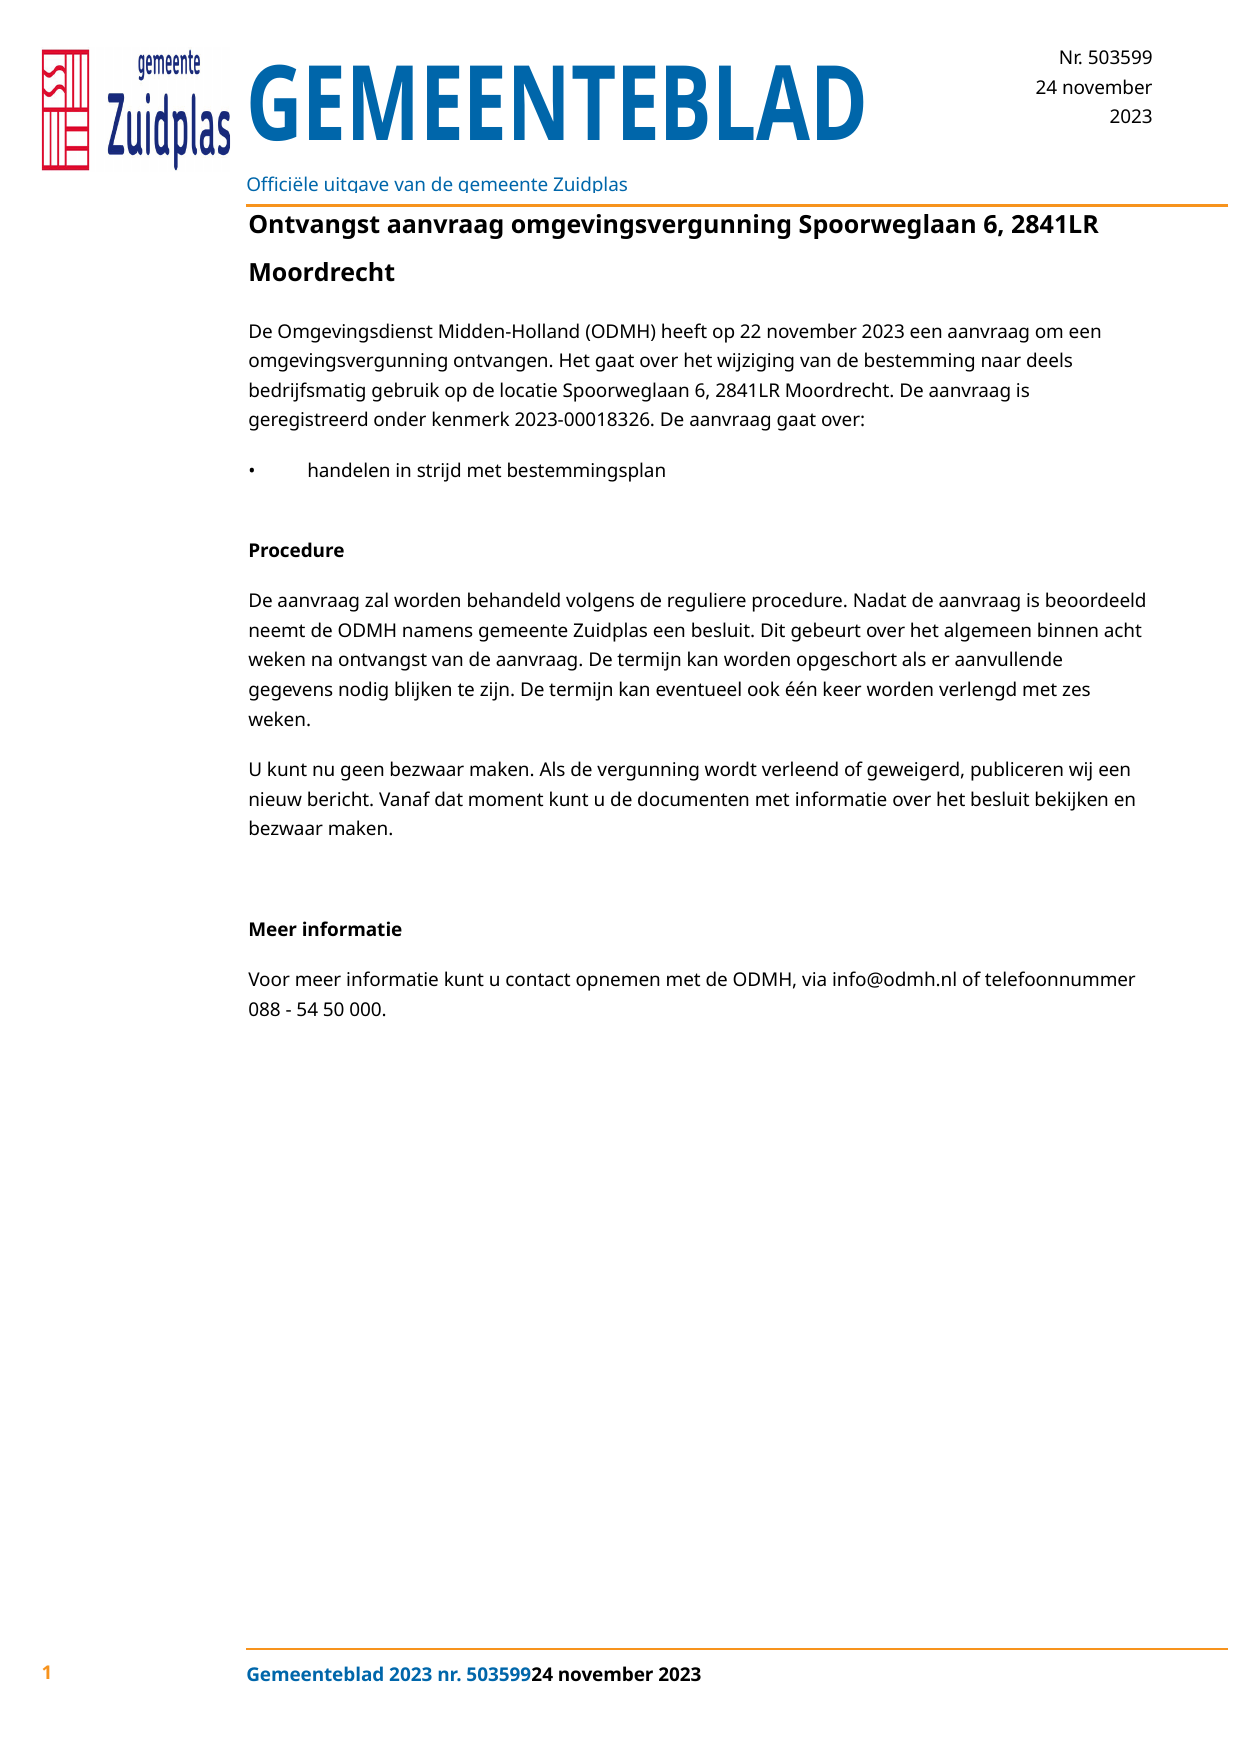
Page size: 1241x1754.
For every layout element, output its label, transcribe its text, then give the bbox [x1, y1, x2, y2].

text De aanvraag zal worden behandeld volgens de reguliere procedure. Nadat de aanvraag is beoordeeld neemt de ODMH namens gemeente Zuidplas een besluit. Dit gebeurt over het algemeen binnen acht weken na ontvangst van de aanvraag. De termijn kan worden opgeschort als er aanvullende gegevens nodig blijken te zijn. De termijn kan eventueel ook één keer worden verlengd met zes weken. [248, 587, 1152, 732]
text Voor meer informatie kunt u contact opnemen met de ODMH, via info@odmh.nl of telefoonnummer 088 - 54 50 000. [248, 967, 1152, 1022]
text Procedure [248, 537, 1152, 563]
picture [41, 47, 231, 172]
list handelen in strijd met bestemmingsplan [248, 457, 1152, 483]
text Ontvangst aanvraag omgevingsvergunning Spoorweglaan 6, 2841LR Moordrecht [248, 207, 1152, 288]
text De Omgevingsdienst Midden-Holland (ODMH) heeft op 22 november 2023 een aanvraag om een omgevingsvergunning ontvangen. Het gaat over het wijziging van de bestemming naar deels bedrijfsmatig gebruik op de locatie Spoorweglaan 6, 2841LR Moordrecht. De aanvraag is geregistreerd onder kenmerk 2023-00018326. De aanvraag gaat over: [248, 318, 1152, 432]
text Meer informatie [248, 916, 1152, 942]
text U kunt nu geen bezwaar maken. Als de vergunning wordt verleend of geweigerd, publiceren wij een nieuw bericht. Vanaf dat moment kunt u de documenten met informatie over het besluit bekijken en bezwaar maken. [248, 756, 1152, 841]
